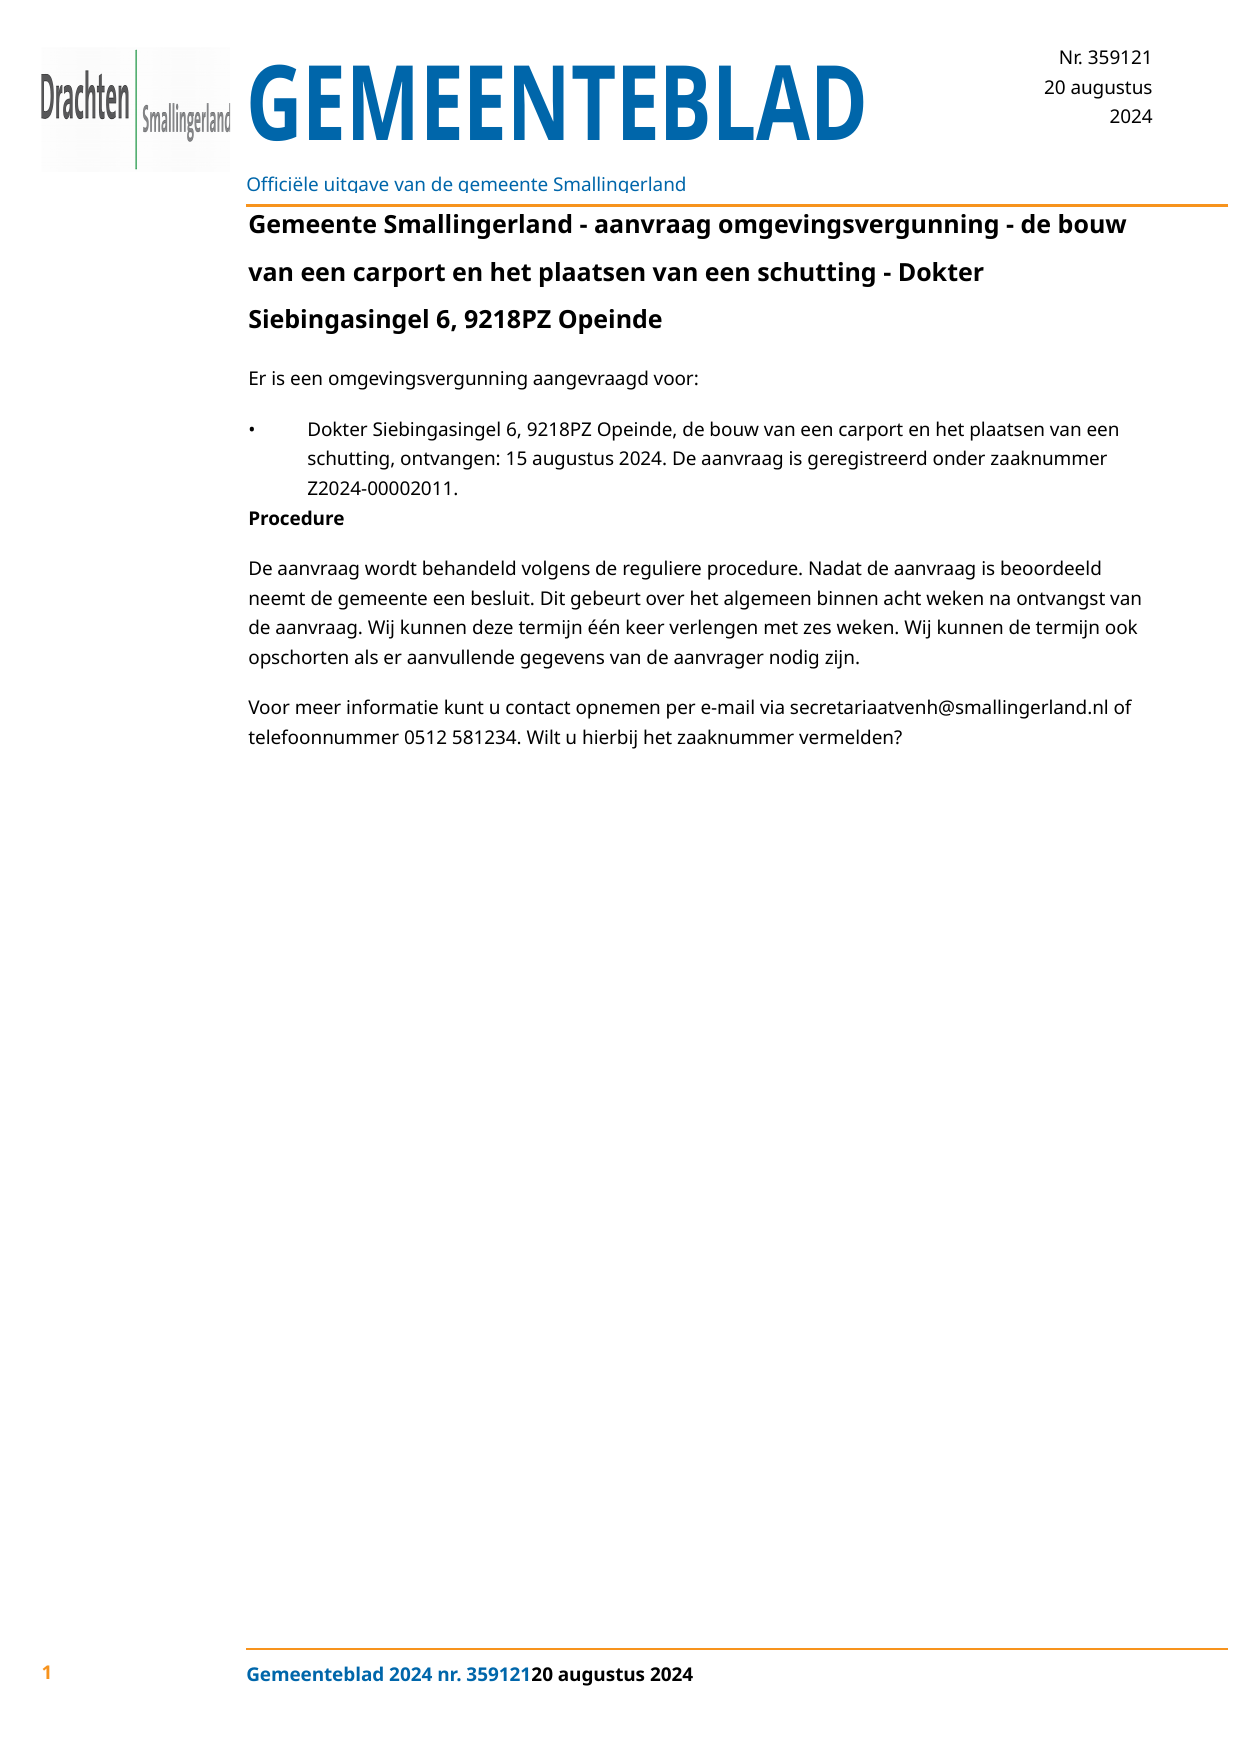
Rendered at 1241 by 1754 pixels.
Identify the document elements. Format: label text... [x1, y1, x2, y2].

text De aanvraag wordt behandeld volgens de reguliere procedure. Nadat de aanvraag is beoordeeld neemt de gemeente een besluit. Dit gebeurt over het algemeen binnen acht weken na ontvangst van de aanvraag. Wij kunnen deze termijn één keer verlengen met zes weken. Wij kunnen de termijn ook opschorten als er aanvullende gegevens van de aanvrager nodig zijn. [248, 555, 1152, 669]
list Dokter Siebingasingel 6, 9218PZ Opeinde, de bouw van een carport en het plaatsen van een schutting, ontvangen: 15 augustus 2024. De aanvraag is geregistreerd onder zaaknummer Z2024-00002011. [248, 416, 1152, 501]
text Procedure [248, 505, 1152, 530]
text Er is een omgevingsvergunning aangevraagd voor: [248, 366, 1152, 391]
text Voor meer informatie kunt u contact opnemen per e-mail via secretariaatvenh@smallingerland.nl of telefoonnummer 0512 581234. Wilt u hierbij het zaaknummer vermelden? [248, 694, 1152, 749]
text Gemeente Smallingerland - aanvraag omgevingsvergunning - de bouw van een carport en het plaatsen van een schutting - Dokter Siebingasingel 6, 9218PZ Opeinde [248, 207, 1152, 336]
picture [41, 47, 231, 172]
